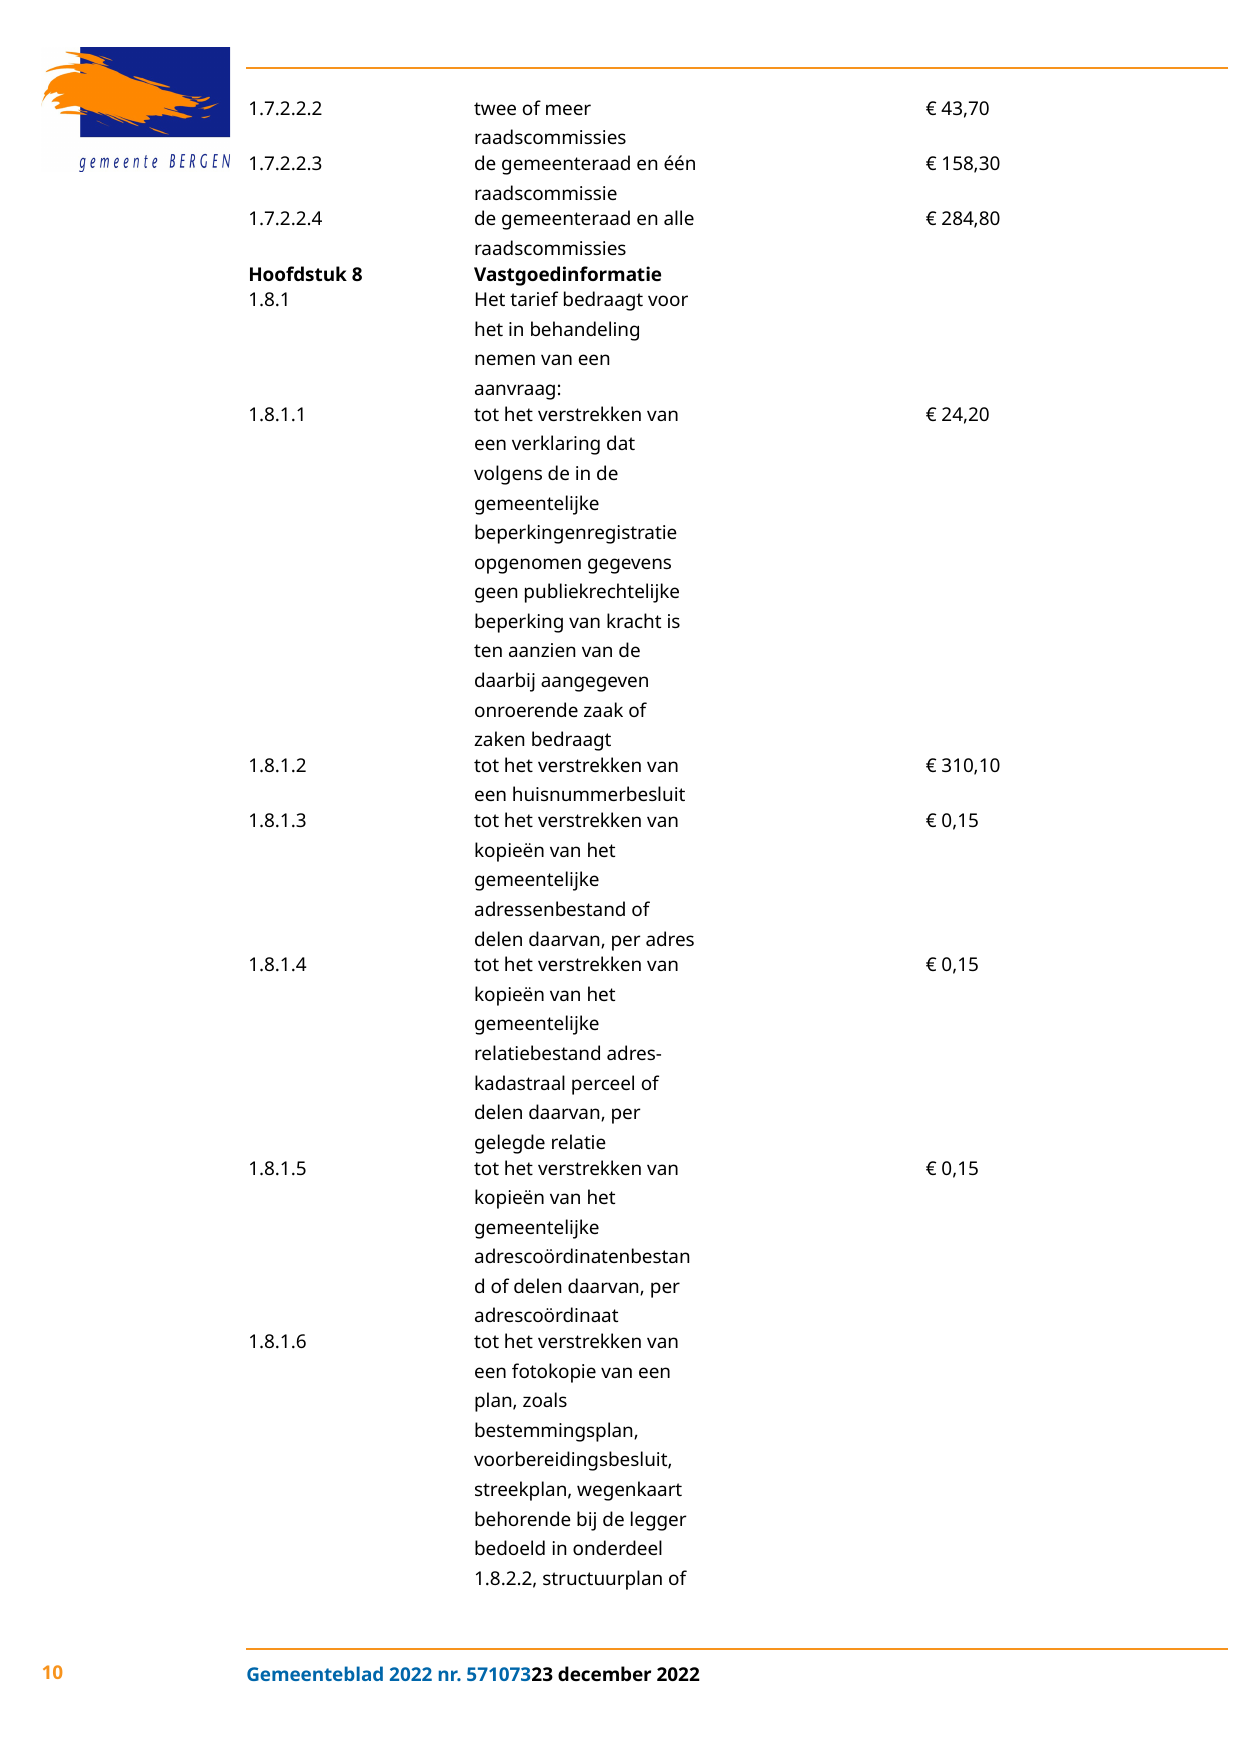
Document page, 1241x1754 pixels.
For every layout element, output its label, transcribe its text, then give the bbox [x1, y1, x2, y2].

table_cell € 43,70 [926, 95, 1152, 150]
table_cell [700, 752, 926, 807]
table_cell € 284,80 [926, 205, 1152, 261]
table_cell tot het verstrekken van een verklaring dat volgens de in de gemeentelijke beperkingenregistratie opgenomen gegevens geen publiekrechtelijke beperking van kracht is ten aanzien van de daarbij aangegeven onroerende zaak of zaken bedraagt [474, 401, 700, 752]
table_cell 1.8.1.1 [248, 401, 474, 752]
table_cell 1.8.1.6 [248, 1328, 474, 1591]
table_cell € 0,15 [926, 951, 1152, 1155]
table_cell tot het verstrekken van een huisnummerbesluit [474, 752, 700, 807]
table_cell [700, 401, 926, 752]
table_cell [700, 150, 926, 205]
table_cell € 0,15 [926, 1155, 1152, 1328]
table_cell € 158,30 [926, 150, 1152, 205]
table_cell 1.8.1.4 [248, 951, 474, 1155]
table_cell tot het verstrekken van kopieën van het gemeentelijke adressenbestand of delen daarvan, per adres [474, 808, 700, 951]
table_cell € 0,15 [926, 808, 1152, 951]
table_cell de gemeenteraad en één raadscommissie [474, 150, 700, 205]
table_cell [926, 286, 1152, 401]
table_cell [700, 951, 926, 1155]
table_cell 1.7.2.2.4 [248, 205, 474, 261]
picture [41, 47, 231, 172]
table_cell [700, 808, 926, 951]
table_cell Het tarief bedraagt voor het in behandeling nemen van een aanvraag: [474, 286, 700, 401]
table_cell tot het verstrekken van een fotokopie van een plan, zoals bestemmingsplan, voorbereidingsbesluit, streekplan, wegenkaart behorende bij de legger bedoeld in onderdeel 1.8.2.2, structuurplan of [474, 1328, 700, 1591]
table_cell € 310,10 [926, 752, 1152, 807]
table_cell [700, 1328, 926, 1591]
table_cell [926, 261, 1152, 286]
table_cell tot het verstrekken van kopieën van het gemeentelijke adrescoördinatenbestand of delen daarvan, per adrescoördinaat [474, 1155, 700, 1328]
table_cell [700, 261, 926, 286]
table_cell tot het verstrekken van kopieën van het gemeentelijke relatiebestand adres-kadastraal perceel of delen daarvan, per gelegde relatie [474, 951, 700, 1155]
table_cell Vastgoedinformatie [474, 261, 700, 286]
table_cell Hoofdstuk 8 [248, 261, 474, 286]
table_cell [700, 1155, 926, 1328]
table_cell 1.8.1.2 [248, 752, 474, 807]
table_cell [700, 286, 926, 401]
table_cell de gemeenteraad en alle raadscommissies [474, 205, 700, 261]
table_cell [700, 95, 926, 150]
table_cell 1.7.2.2.3 [248, 150, 474, 205]
table_cell [700, 205, 926, 261]
table_cell twee of meer raadscommissies [474, 95, 700, 150]
table_cell [926, 1328, 1152, 1591]
table_cell € 24,20 [926, 401, 1152, 752]
table_cell 1.8.1.5 [248, 1155, 474, 1328]
table_cell 1.8.1.3 [248, 808, 474, 951]
table_cell 1.8.1 [248, 286, 474, 401]
table_cell 1.7.2.2.2 [248, 95, 474, 150]
